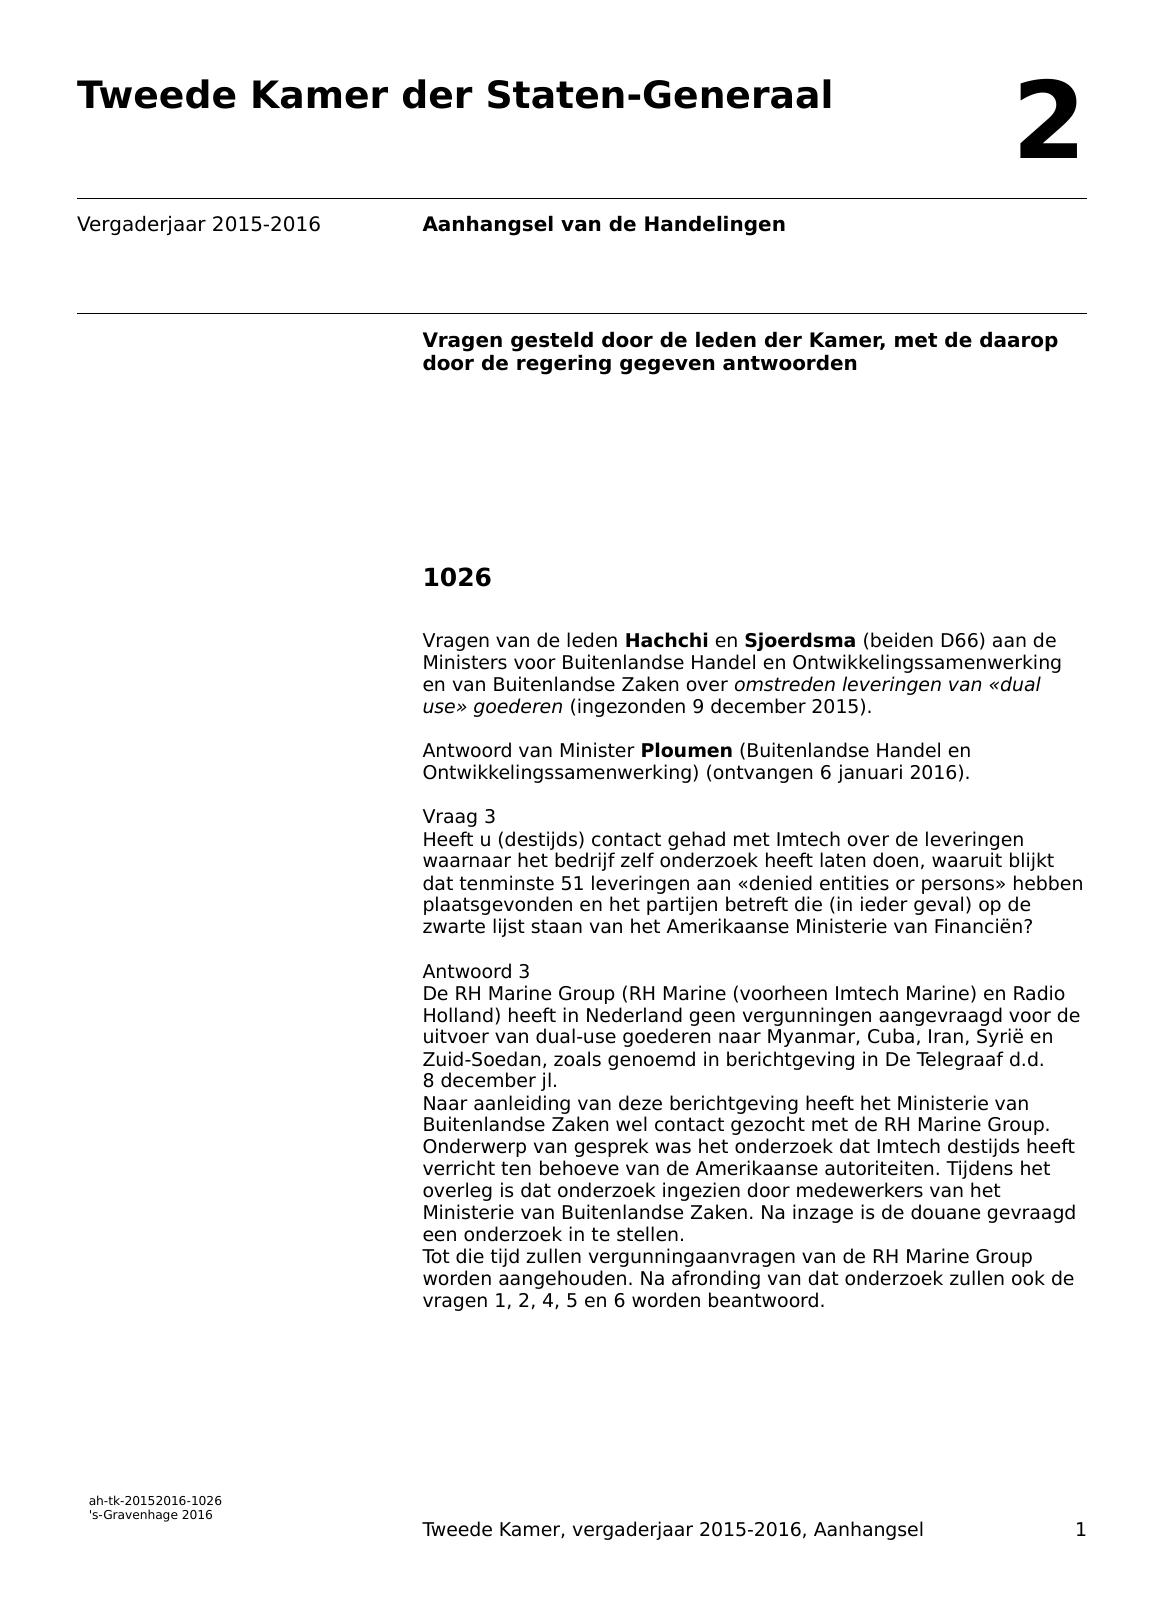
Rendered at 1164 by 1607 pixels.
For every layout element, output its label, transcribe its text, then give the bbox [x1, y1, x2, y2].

text Antwoord van Minister Ploumen (Buitenlandse Handel en Ontwikkelingssamenwerking) (ontvangen 6 januari 2016). [422, 740, 1087, 784]
table_cell Vragen gesteld door de leden der Kamer, met de daarop door de regering gegeven antwoorden [422, 314, 1087, 375]
table_cell Aanhangsel van de Handelingen [422, 199, 1087, 313]
text 1026 [422, 563, 1087, 592]
text De RH Marine Group (RH Marine (voorheen Imtech Marine) en Radio Holland) heeft in Nederland geen vergunningen aangevraagd voor de uitvoer van dual-use goederen naar Myanmar, Cuba, Iran, Syrië en Zuid-Soedan, zoals genoemd in berichtgeving in De Telegraaf d.d. 8 december jl. [422, 982, 1087, 1092]
table_cell [77, 314, 422, 375]
text Tot die tijd zullen vergunningaanvragen van de RH Marine Group worden aangehouden. Na afronding van dat onderzoek zullen ook de vragen 1, 2, 4, 5 en 6 worden beantwoord. [422, 1246, 1087, 1312]
text Naar aanleiding van deze berichtgeving heeft het Ministerie van Buitenlandse Zaken wel contact gezocht met de RH Marine Group. Onderwerp van gesprek was het onderzoek dat Imtech destijds heeft verricht ten behoeve van de Amerikaanse autoriteiten. Tijdens het overleg is dat onderzoek ingezien door medewerkers van het Ministerie van Buitenlandse Zaken. Na inzage is de douane gevraagd een onderzoek in te stellen. [422, 1092, 1087, 1246]
text Antwoord 3 [422, 961, 1087, 982]
text Vragen van de leden Hachchi en Sjoerdsma (beiden D66) aan de Ministers voor Buitenlandse Handel en Ontwikkelingssamenwerking en van Buitenlandse Zaken over omstreden leveringen van «dual use» goederen (ingezonden 9 december 2015). [422, 630, 1087, 718]
table_header Tweede Kamer der Staten-Generaal [77, 59, 886, 198]
table_cell Vergaderjaar 2015-2016 [77, 199, 422, 313]
table_header 2 [886, 59, 1087, 198]
text Vraag 3 [422, 806, 1087, 828]
text Heeft u (destijds) contact gehad met Imtech over de leveringen waarnaar het bedrijf zelf onderzoek heeft laten doen, waaruit blijkt dat tenminste 51 leveringen aan «denied entities or persons» hebben plaatsgevonden en het partijen betreft die (in ieder geval) op de zwarte lijst staan van het Amerikaanse Ministerie van Financiën? [422, 828, 1087, 938]
text 's-Gravenhage 2016 [88, 1508, 323, 1522]
text ah-tk-20152016-1026 [88, 1494, 323, 1508]
